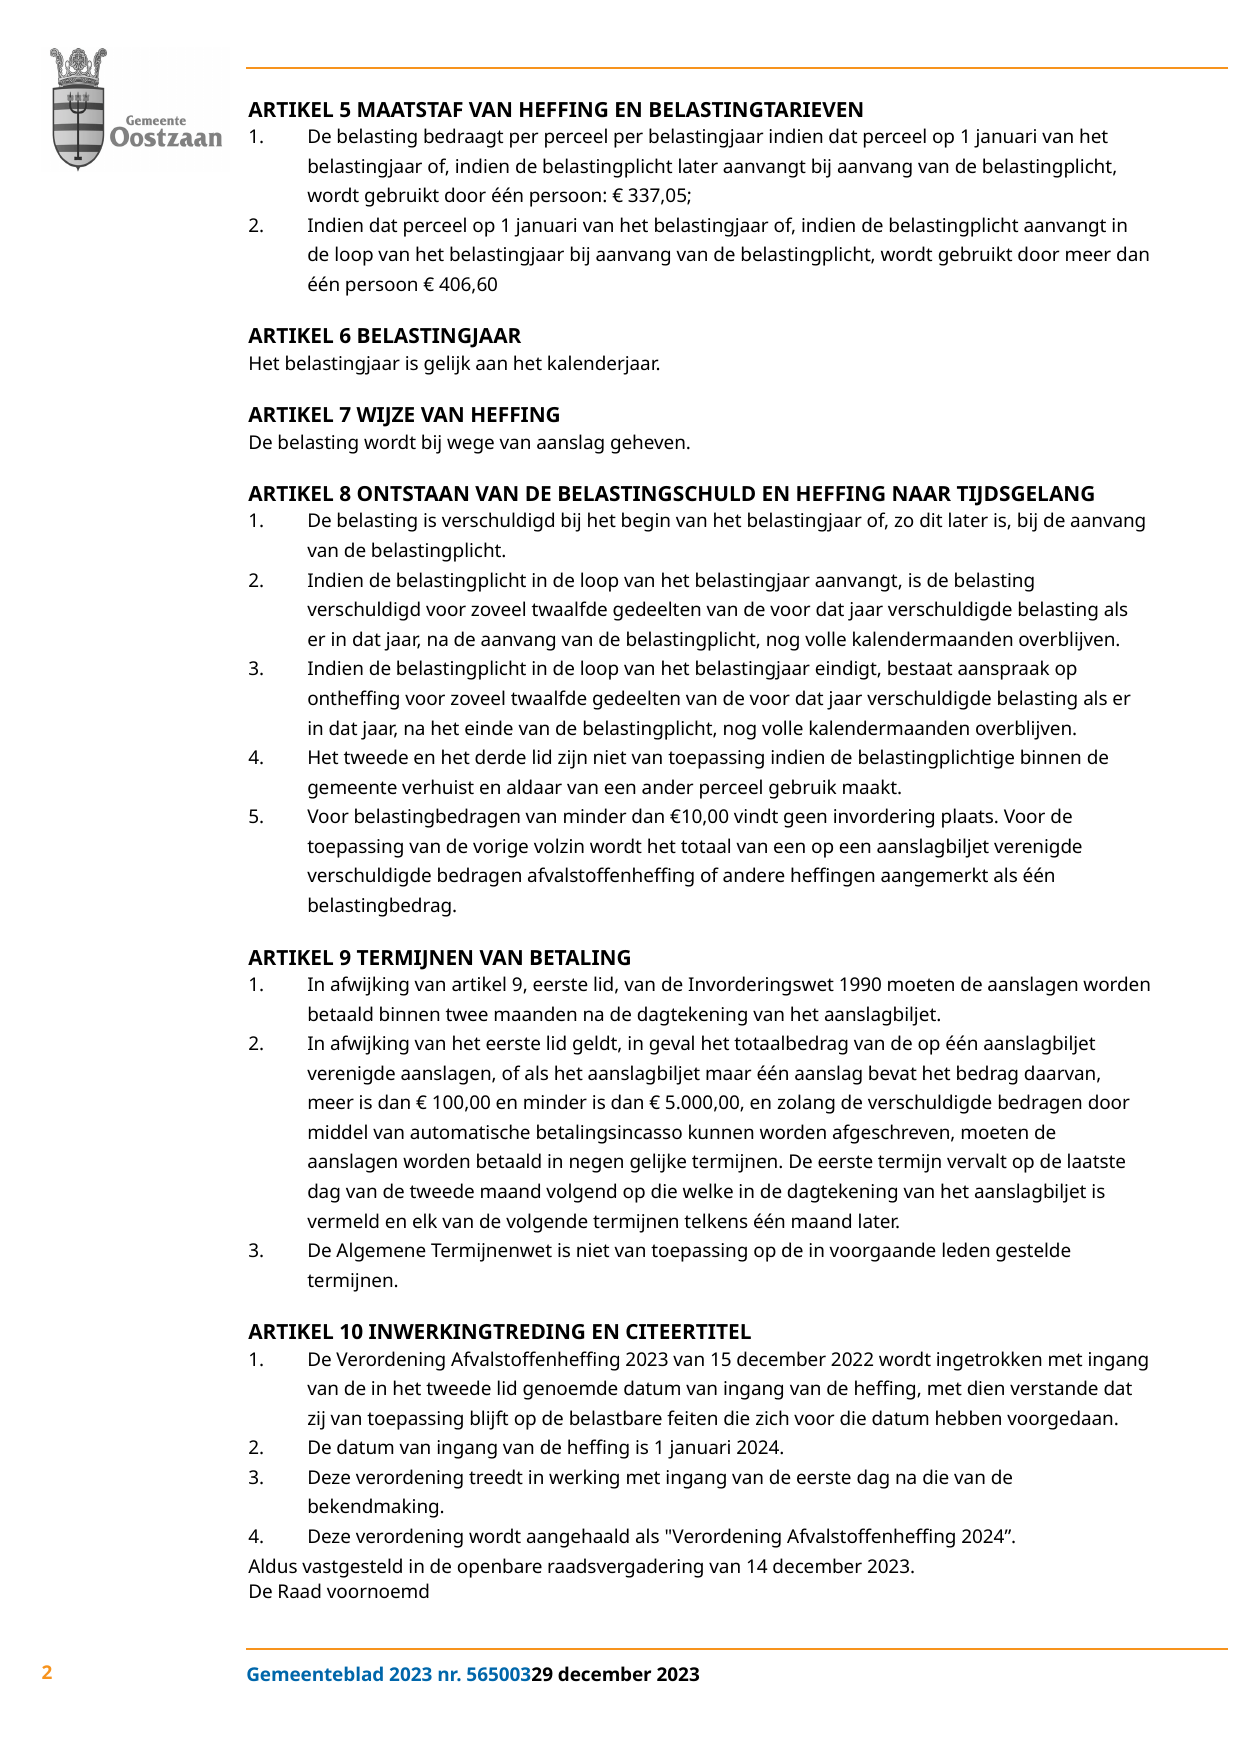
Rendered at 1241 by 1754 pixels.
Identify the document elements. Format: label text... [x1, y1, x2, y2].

list De Verordening Afvalstoffenheffing 2023 van 15 december 2022 wordt ingetrokken met ingang van de in het tweede lid genoemde datum van ingang van de heffing, met dien verstande dat zij van toepassing blijft op de belastbare feiten die zich voor die datum hebben voorgedaan. [248, 1346, 1152, 1431]
list Indien dat perceel op 1 januari van het belastingjaar of, indien de belastingplicht aanvangt in de loop van het belastingjaar bij aanvang van de belastingplicht, wordt gebruikt door meer dan één persoon € 406,60 [248, 212, 1152, 297]
text ARTIKEL 10 INWERKINGTREDING EN CITEERTITEL [248, 1317, 1152, 1346]
text ARTIKEL 8 ONTSTAAN VAN DE BELASTINGSCHULD EN HEFFING NAAR TIJDSGELANG [248, 479, 1152, 508]
text ARTIKEL 6 BELASTINGJAAR [248, 322, 1152, 350]
text Aldus vastgesteld in de openbare raadsvergadering van 14 december 2023. [248, 1553, 1152, 1579]
list De datum van ingang van de heffing is 1 januari 2024. [248, 1434, 1152, 1460]
list Deze verordening treedt in werking met ingang van de eerste dag na die van de bekendmaking. [248, 1464, 1152, 1519]
list Indien de belastingplicht in de loop van het belastingjaar aanvangt, is de belasting verschuldigd voor zoveel twaalfde gedeelten van de voor dat jaar verschuldigde belasting als er in dat jaar, na de aanvang van de belastingplicht, nog volle kalendermaanden overblijven. [248, 567, 1152, 652]
list Het tweede en het derde lid zijn niet van toepassing indien de belastingplichtige binnen de gemeente verhuist en aldaar van een ander perceel gebruik maakt. [248, 744, 1152, 800]
list In afwijking van het eerste lid geldt, in geval het totaalbedrag van de op één aanslagbiljet verenigde aanslagen, of als het aanslagbiljet maar één aanslag bevat het bedrag daarvan, meer is dan € 100,00 en minder is dan € 5.000,00, en zolang de verschuldigde bedragen door middel van automatische betalingsincasso kunnen worden afgeschreven, moeten de aanslagen worden betaald in negen gelijke termijnen. De eerste termijn vervalt op de laatste dag van de tweede maand volgend op die welke in de dagtekening van het aanslagbiljet is vermeld en elk van de volgende termijnen telkens één maand later. [248, 1030, 1152, 1233]
list In afwijking van artikel 9, eerste lid, van de Invorderingswet 1990 moeten de aanslagen worden betaald binnen twee maanden na de dagtekening van het aanslagbiljet. [248, 971, 1152, 1026]
list Indien de belastingplicht in de loop van het belastingjaar eindigt, bestaat aanspraak op ontheffing voor zoveel twaalfde gedeelten van de voor dat jaar verschuldigde belasting als er in dat jaar, na het einde van de belastingplicht, nog volle kalendermaanden overblijven. [248, 656, 1152, 741]
list Deze verordening wordt aangehaald als "Verordening Afvalstoffenheffing 2024”. [248, 1523, 1152, 1549]
list De belasting bedraagt per perceel per belastingjaar indien dat perceel op 1 januari van het belastingjaar of, indien de belastingplicht later aanvangt bij aanvang van de belastingplicht, wordt gebruikt door één persoon: € 337,05; [248, 123, 1152, 208]
text ARTIKEL 7 WIJZE VAN HEFFING [248, 400, 1152, 429]
text ARTIKEL 9 TERMIJNEN VAN BETALING [248, 943, 1152, 971]
text Het belastingjaar is gelijk aan het kalenderjaar. [248, 350, 1152, 376]
text De belasting wordt bij wege van aanslag geheven. [248, 429, 1152, 454]
text ARTIKEL 5 MAATSTAF VAN HEFFING EN BELASTINGTARIEVEN [248, 95, 1152, 123]
list De belasting is verschuldigd bij het begin van het belastingjaar of, zo dit later is, bij de aanvang van de belastingplicht. [248, 508, 1152, 563]
picture [41, 47, 231, 172]
list Voor belastingbedragen van minder dan €10,00 vindt geen invordering plaats. Voor de toepassing van de vorige volzin wordt het totaal van een op een aanslagbiljet verenigde verschuldigde bedragen afvalstoffenheffing of andere heffingen aangemerkt als één belastingbedrag. [248, 803, 1152, 918]
text De Raad voornoemd [248, 1579, 1152, 1604]
list De Algemene Termijnenwet is niet van toepassing op de in voorgaande leden gestelde termijnen. [248, 1237, 1152, 1293]
